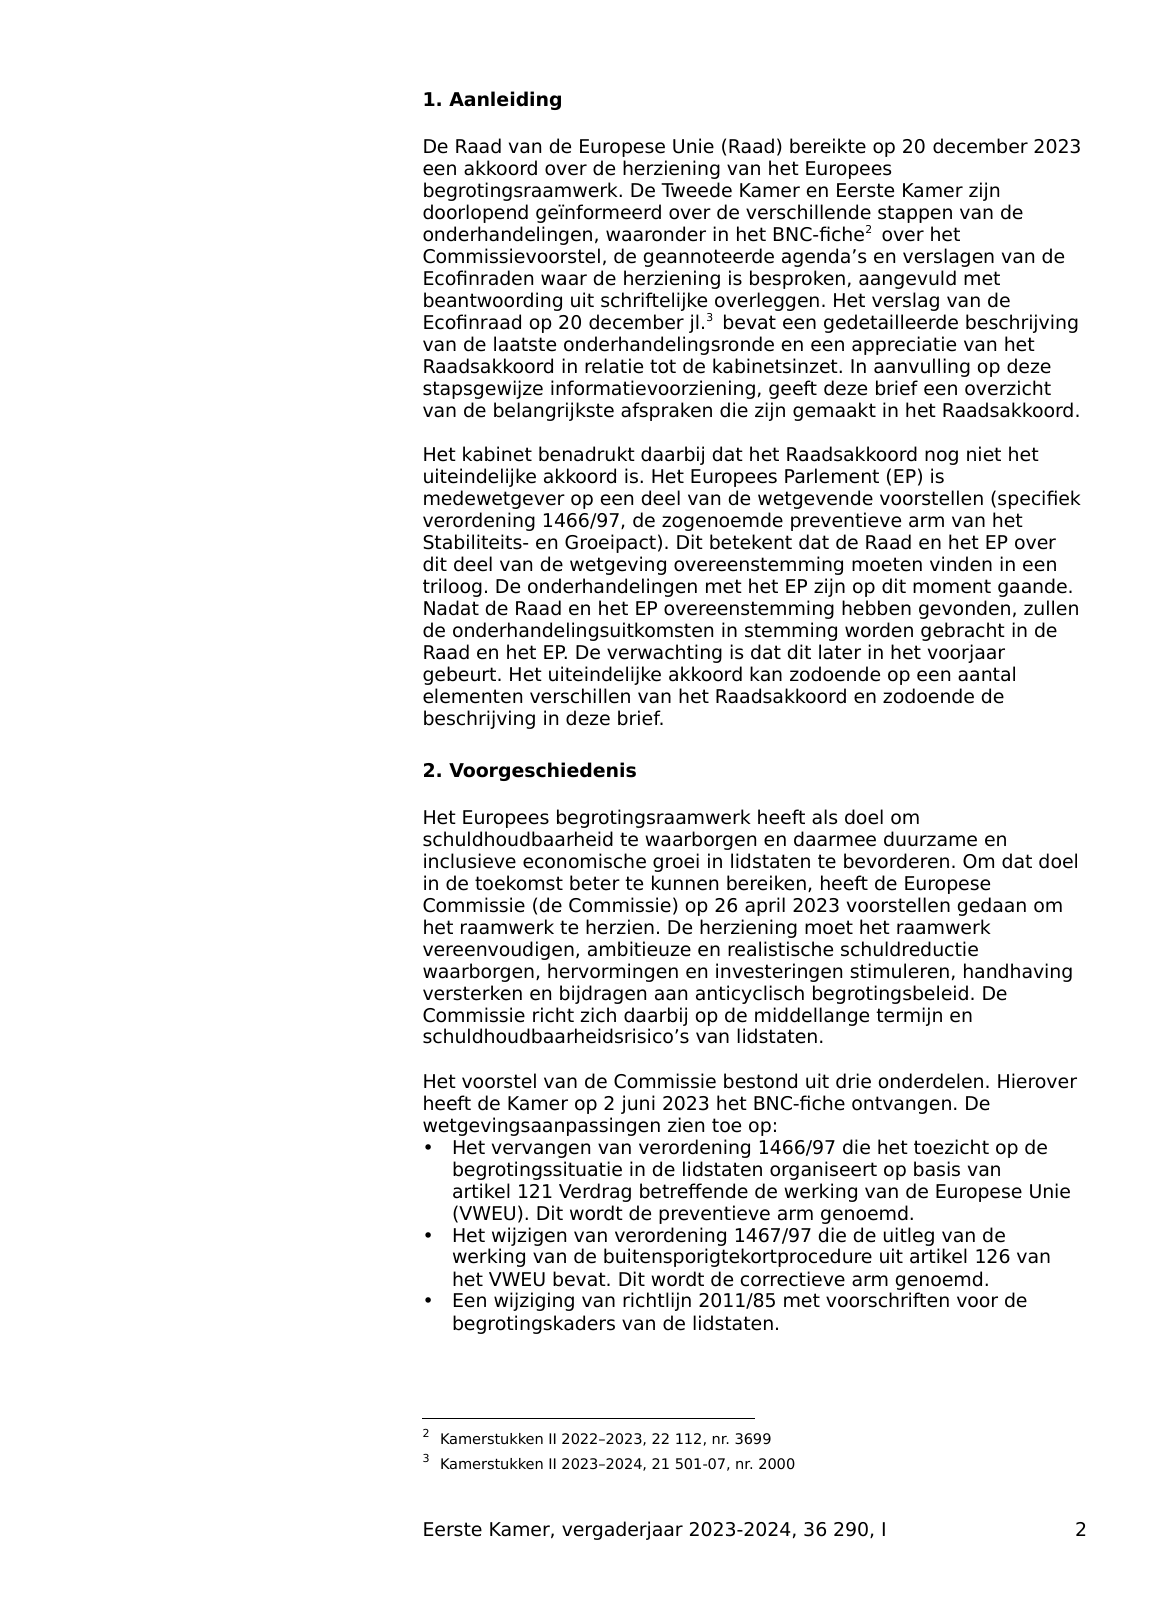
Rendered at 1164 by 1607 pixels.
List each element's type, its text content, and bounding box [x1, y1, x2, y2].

text • Het wijzigen van verordening 1467/97 die de uitleg van de werking van de buitensporigtekortprocedure uit artikel 126 van het VWEU bevat. Dit wordt de correctieve arm genoemd. [422, 1224, 1087, 1290]
text Het kabinet benadrukt daarbij dat het Raadsakkoord nog niet het uiteindelijke akkoord is. Het Europees Parlement (EP) is medewetgever op een deel van de wetgevende voorstellen (specifiek verordening 1466/97, de zogenoemde preventieve arm van het Stabiliteits- en Groeipact). Dit betekent dat de Raad en het EP over dit deel van de wetgeving overeenstemming moeten vinden in een triloog. De onderhandelingen met het EP zijn op dit moment gaande. Nadat de Raad en het EP overeenstemming hebben gevonden, zullen de onderhandelingsuitkomsten in stemming worden gebracht in de Raad en het EP. De verwachting is dat dit later in het voorjaar gebeurt. Het uiteindelijke akkoord kan zodoende op een aantal elementen verschillen van het Raadsakkoord en zodoende de beschrijving in deze brief. [422, 444, 1087, 730]
text Het voorstel van de Commissie bestond uit drie onderdelen. Hierover heeft de Kamer op 2 juni 2023 het BNC-fiche ontvangen. De wetgevingsaanpassingen zien toe op: [422, 1071, 1087, 1137]
subtitle 1. Aanleiding [422, 89, 1087, 111]
text • Het vervangen van verordening 1466/97 die het toezicht op de begrotingssituatie in de lidstaten organiseert op basis van artikel 121 Verdrag betreffende de werking van de Europese Unie (VWEU). Dit wordt de preventieve arm genoemd. [422, 1137, 1087, 1224]
subtitle 2. Voorgeschiedenis [422, 760, 1087, 782]
text Het Europees begrotingsraamwerk heeft als doel om schuldhoudbaarheid te waarborgen en daarmee duurzame en inclusieve economische groei in lidstaten te bevorderen. Om dat doel in de toekomst beter te kunnen bereiken, heeft de Europese Commissie (de Commissie) op 26 april 2023 voorstellen gedaan om het raamwerk te herzien. De herziening moet het raamwerk vereenvoudigen, ambitieuze en realistische schuldreductie waarborgen, hervormingen en investeringen stimuleren, handhaving versterken en bijdragen aan anticyclisch begrotingsbeleid. De Commissie richt zich daarbij op de middellange termijn en schuldhoudbaarheidsrisico’s van lidstaten. [422, 807, 1087, 1048]
text De Raad van de Europese Unie (Raad) bereikte op 20 december 2023 een akkoord over de herziening van het Europees begrotingsraamwerk. De Tweede Kamer en Eerste Kamer zijn doorlopend geïnformeerd over de verschillende stappen van de onderhandelingen, waaronder in het BNC-fiche over het Commissievoorstel, de geannoteerde agenda’s en verslagen van de Ecofinraden waar de herziening is besproken, aangevuld met beantwoording uit schriftelijke overleggen. Het verslag van de Ecofinraad op 20 december jl. bevat een gedetailleerde beschrijving van de laatste onderhandelingsronde en een appreciatie van het Raadsakkoord in relatie tot de kabinetsinzet. In aanvulling op deze stapsgewijze informatievoorziening, geeft deze brief een overzicht van de belangrijkste afspraken die zijn gemaakt in het Raadsakkoord. [422, 136, 1087, 422]
text • Een wijziging van richtlijn 2011/85 met voorschriften voor de begrotingskaders van de lidstaten. [422, 1290, 1087, 1334]
text Kamerstukken II 2022–2023, 22 112, nr. 3699 [422, 1427, 1087, 1449]
text Kamerstukken II 2023–2024, 21 501-07, nr. 2000 [422, 1452, 1087, 1474]
